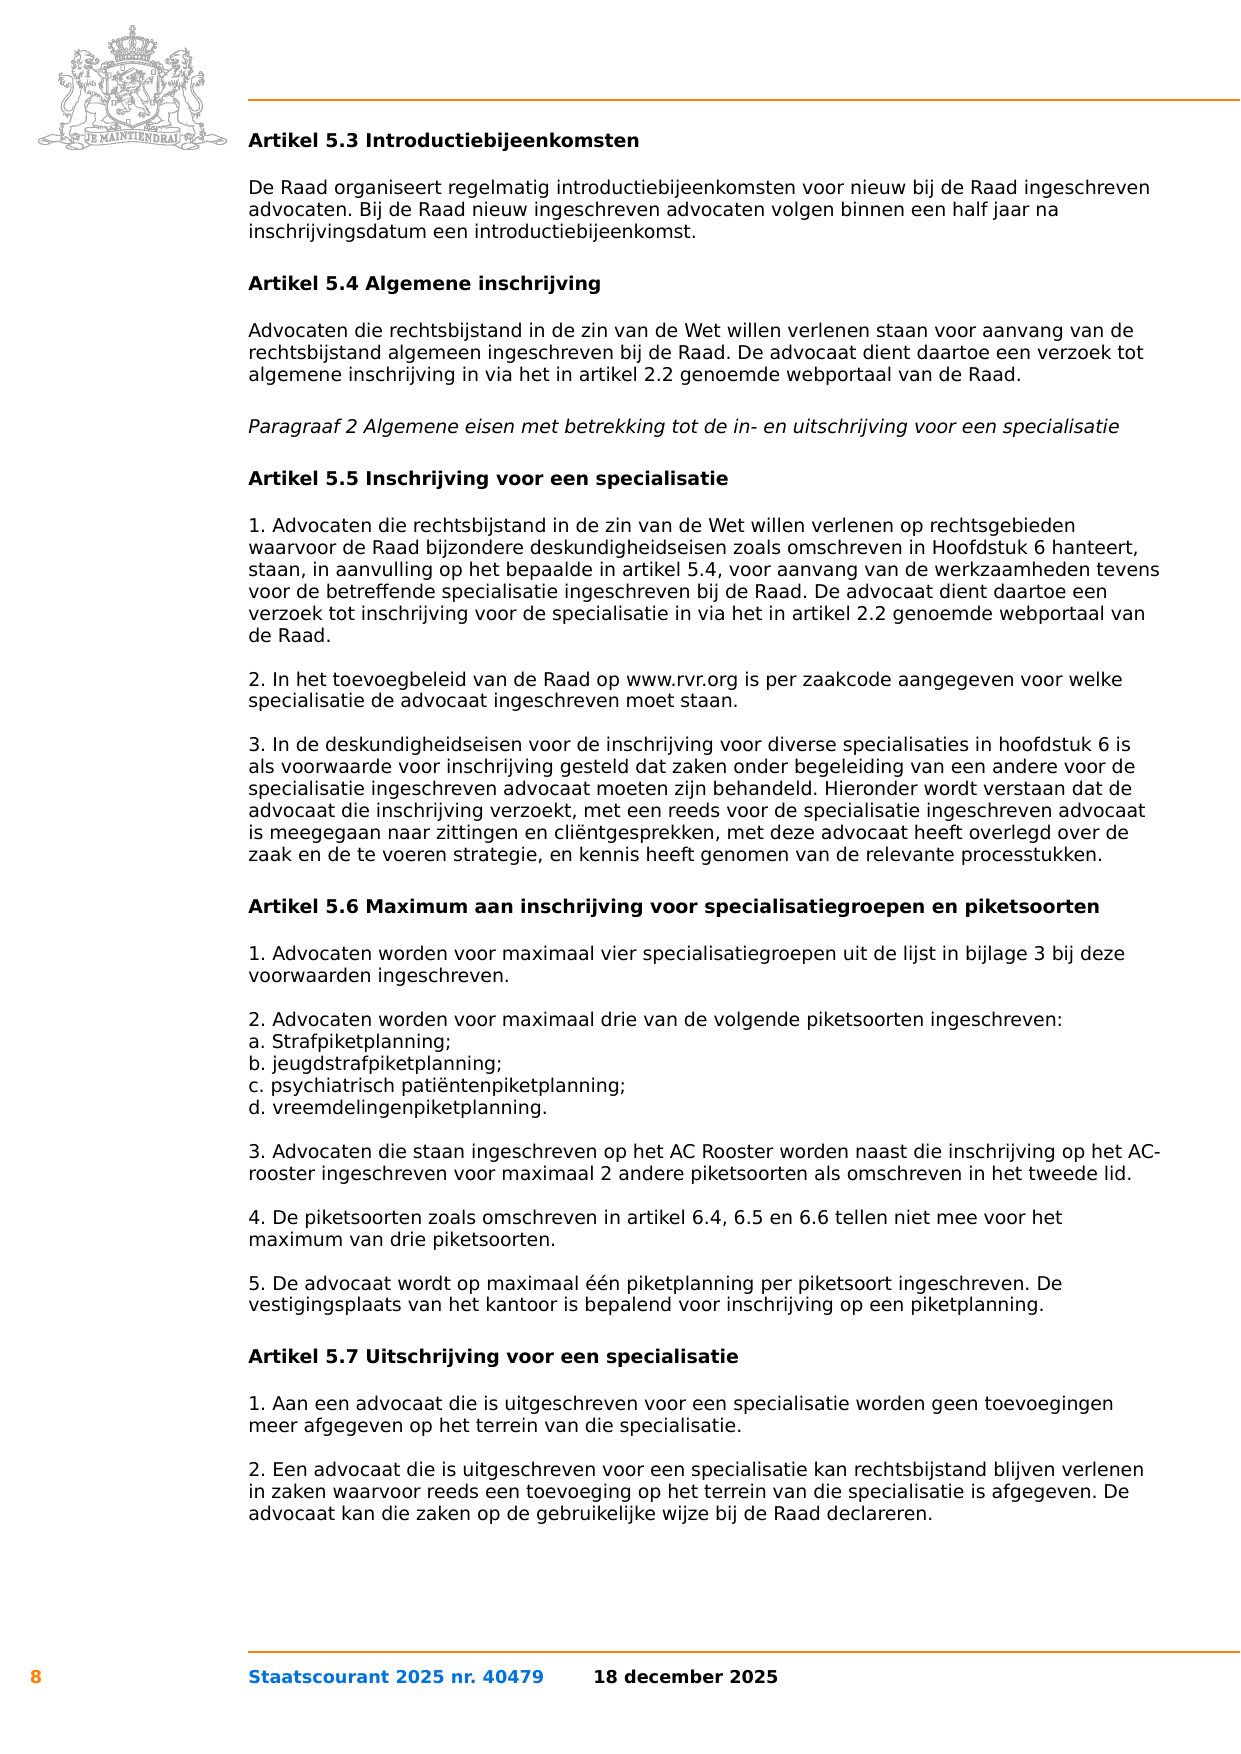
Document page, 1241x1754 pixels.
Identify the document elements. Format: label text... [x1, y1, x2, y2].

subtitle Paragraaf 2 Algemene eisen met betrekking tot de in- en uitschrijving voor een specialisatie [248, 416, 1163, 438]
picture [38, 25, 227, 150]
subtitle Artikel 5.3 Introductiebijeenkomsten [248, 130, 1163, 152]
text 2. Advocaten worden voor maximaal drie van de volgende piketsoorten ingeschreven: [248, 1009, 1163, 1031]
text 1. Aan een advocaat die is uitgeschreven voor een specialisatie worden geen toevoegingen meer afgegeven op het terrein van die specialisatie. [248, 1393, 1163, 1437]
text c. psychiatrisch patiëntenpiketplanning; [248, 1075, 1163, 1097]
text Advocaten die rechtsbijstand in de zin van de Wet willen verlenen staan voor aanvang van de rechtsbijstand algemeen ingeschreven bij de Raad. De advocaat dient daartoe een verzoek tot algemene inschrijving in via het in artikel 2.2 genoemde webportaal van de Raad. [248, 320, 1163, 386]
text b. jeugdstrafpiketplanning; [248, 1053, 1163, 1075]
text 1. Advocaten worden voor maximaal vier specialisatiegroepen uit de lijst in bijlage 3 bij deze voorwaarden ingeschreven. [248, 943, 1163, 987]
text 2. In het toevoegbeleid van de Raad op www.rvr.org is per zaakcode aangegeven voor welke specialisatie de advocaat ingeschreven moet staan. [248, 668, 1163, 712]
text De Raad organiseert regelmatig introductiebijeenkomsten voor nieuw bij de Raad ingeschreven advocaten. Bij de Raad nieuw ingeschreven advocaten volgen binnen een half jaar na inschrijvingsdatum een introductiebijeenkomst. [248, 177, 1163, 243]
text 2. Een advocaat die is uitgeschreven voor een specialisatie kan rechtsbijstand blijven verlenen in zaken waarvoor reeds een toevoeging op het terrein van die specialisatie is afgegeven. De advocaat kan die zaken op de gebruikelijke wijze bij de Raad declareren. [248, 1459, 1163, 1525]
subtitle Artikel 5.5 Inschrijving voor een specialisatie [248, 468, 1163, 490]
text 3. In de deskundigheidseisen voor de inschrijving voor diverse specialisaties in hoofdstuk 6 is als voorwaarde voor inschrijving gesteld dat zaken onder begeleiding van een andere voor de specialisatie ingeschreven advocaat moeten zijn behandeld. Hieronder wordt verstaan dat de advocaat die inschrijving verzoekt, met een reeds voor de specialisatie ingeschreven advocaat is meegegaan naar zittingen en cliëntgesprekken, met deze advocaat heeft overlegd over de zaak en de te voeren strategie, en kennis heeft genomen van de relevante processtukken. [248, 734, 1163, 866]
text 1. Advocaten die rechtsbijstand in de zin van de Wet willen verlenen op rechtsgebieden waarvoor de Raad bijzondere deskundigheidseisen zoals omschreven in Hoofdstuk 6 hanteert, staan, in aanvulling op het bepaalde in artikel 5.4, voor aanvang van de werkzaamheden tevens voor de betreffende specialisatie ingeschreven bij de Raad. De advocaat dient daartoe een verzoek tot inschrijving voor de specialisatie in via het in artikel 2.2 genoemde webportaal van de Raad. [248, 515, 1163, 647]
text 4. De piketsoorten zoals omschreven in artikel 6.4, 6.5 en 6.6 tellen niet mee voor het maximum van drie piketsoorten. [248, 1207, 1163, 1251]
subtitle Artikel 5.4 Algemene inschrijving [248, 273, 1163, 295]
text 3. Advocaten die staan ingeschreven op het AC Rooster worden naast die inschrijving op het AC-rooster ingeschreven voor maximaal 2 andere piketsoorten als omschreven in het tweede lid. [248, 1141, 1163, 1185]
subtitle Artikel 5.7 Uitschrijving voor een specialisatie [248, 1346, 1163, 1368]
text d. vreemdelingenpiketplanning. [248, 1097, 1163, 1119]
subtitle Artikel 5.6 Maximum aan inschrijving voor specialisatiegroepen en piketsoorten [248, 896, 1163, 918]
text a. Strafpiketplanning; [248, 1031, 1163, 1053]
text 5. De advocaat wordt op maximaal één piketplanning per piketsoort ingeschreven. De vestigingsplaats van het kantoor is bepalend voor inschrijving op een piketplanning. [248, 1272, 1163, 1316]
